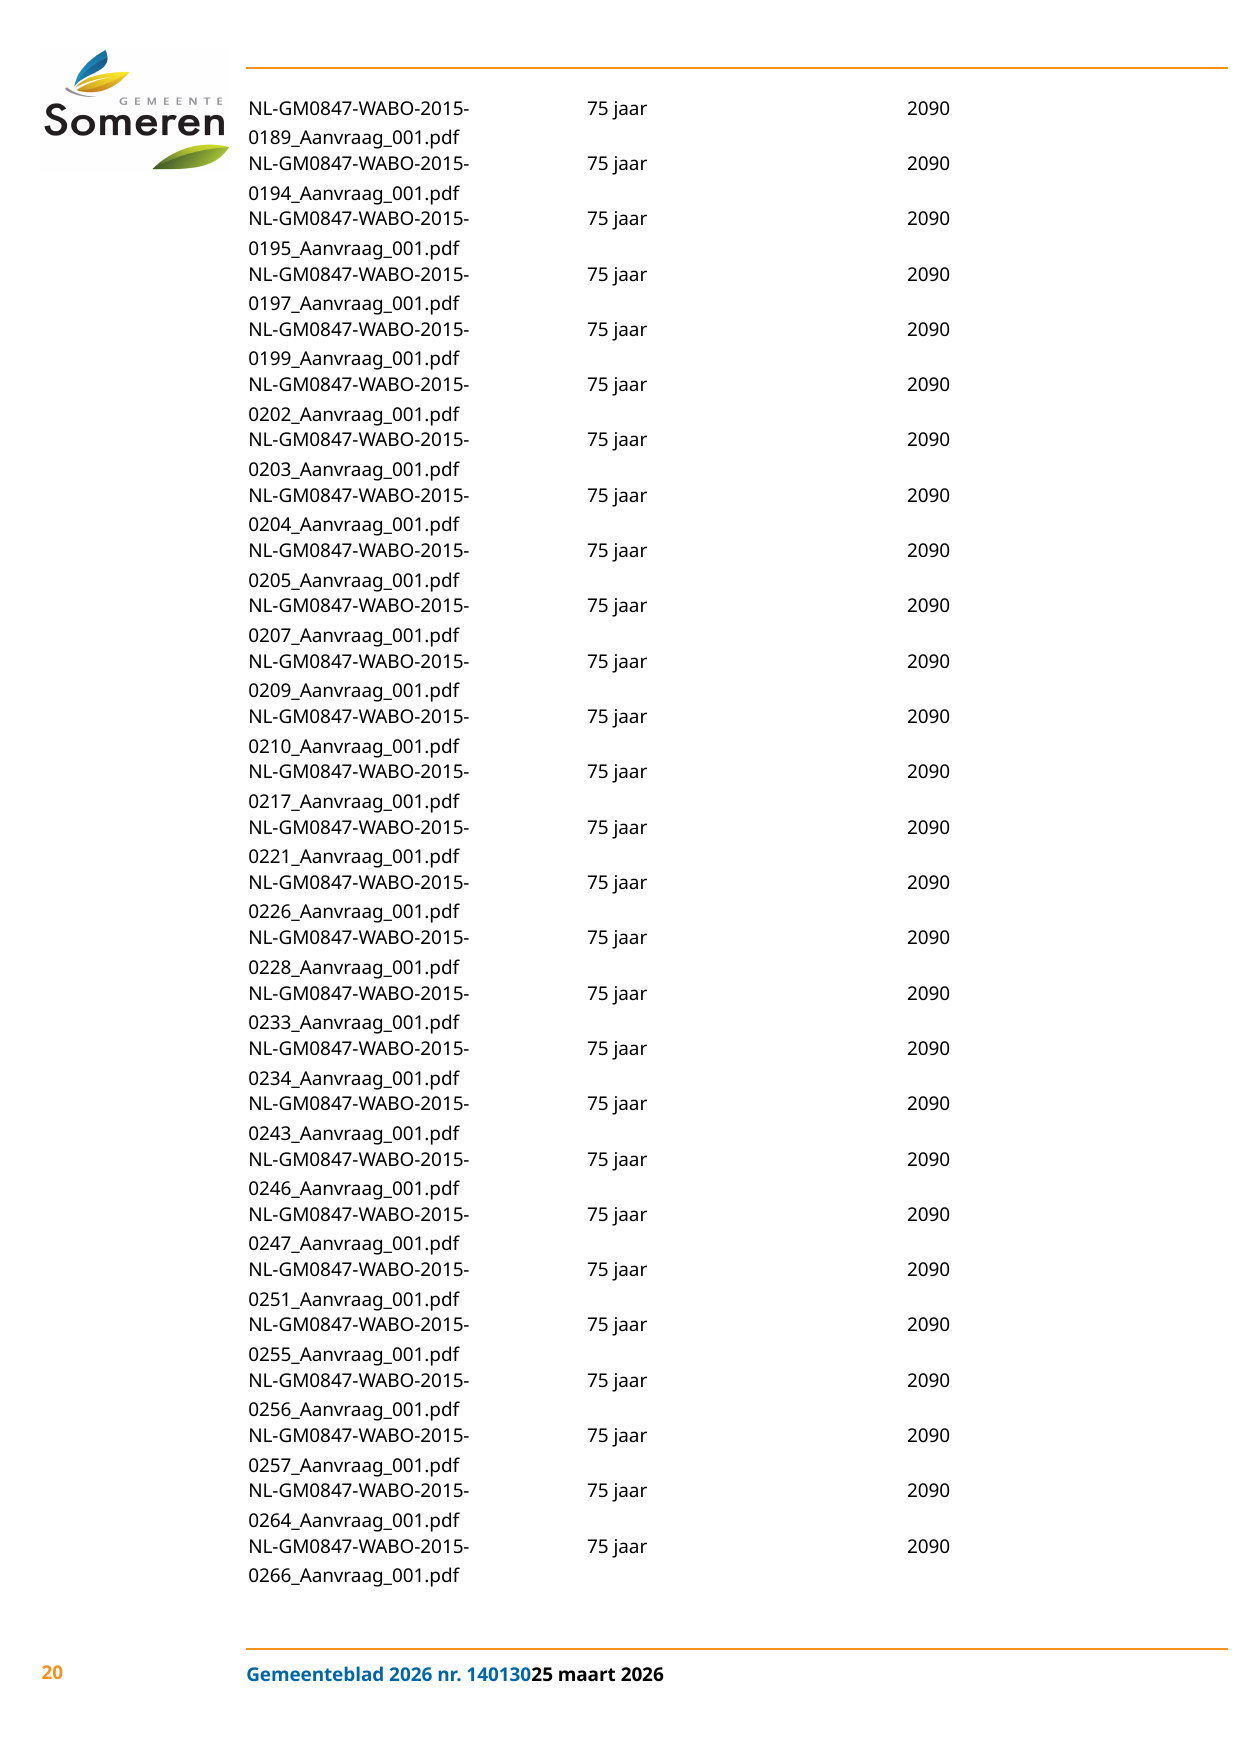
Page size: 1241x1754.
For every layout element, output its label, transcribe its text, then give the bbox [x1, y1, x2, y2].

table_cell NL-GM0847-WABO-2015-0247_Aanvraag_001.pdf [248, 1201, 587, 1256]
table_cell 75 jaar [587, 1478, 907, 1533]
table_cell 75 jaar [587, 205, 907, 261]
table_cell NL-GM0847-WABO-2015-0221_Aanvraag_001.pdf [248, 814, 587, 869]
table_cell NL-GM0847-WABO-2015-0251_Aanvraag_001.pdf [248, 1256, 587, 1312]
table_cell NL-GM0847-WABO-2015-0189_Aanvraag_001.pdf [248, 95, 587, 150]
table_cell 2090 [907, 703, 1152, 758]
table_cell NL-GM0847-WABO-2015-0233_Aanvraag_001.pdf [248, 980, 587, 1035]
table_cell NL-GM0847-WABO-2015-0217_Aanvraag_001.pdf [248, 759, 587, 814]
table_cell 2090 [907, 980, 1152, 1035]
table_cell NL-GM0847-WABO-2015-0257_Aanvraag_001.pdf [248, 1422, 587, 1478]
table_cell NL-GM0847-WABO-2015-0203_Aanvraag_001.pdf [248, 427, 587, 482]
table_cell 2090 [907, 427, 1152, 482]
table_cell 75 jaar [587, 1256, 907, 1312]
table_cell NL-GM0847-WABO-2015-0195_Aanvraag_001.pdf [248, 205, 587, 261]
table_cell 2090 [907, 759, 1152, 814]
table_cell 2090 [907, 1478, 1152, 1533]
table_cell NL-GM0847-WABO-2015-0234_Aanvraag_001.pdf [248, 1035, 587, 1090]
table_cell 75 jaar [587, 703, 907, 758]
table_cell NL-GM0847-WABO-2015-0256_Aanvraag_001.pdf [248, 1367, 587, 1422]
table_cell 2090 [907, 537, 1152, 593]
table_cell 75 jaar [587, 95, 907, 150]
table_cell NL-GM0847-WABO-2015-0207_Aanvraag_001.pdf [248, 593, 587, 648]
table_cell 2090 [907, 95, 1152, 150]
table_cell 75 jaar [587, 316, 907, 371]
table_cell 2090 [907, 814, 1152, 869]
table_cell 75 jaar [587, 814, 907, 869]
table_cell 75 jaar [587, 1422, 907, 1478]
table_cell 2090 [907, 869, 1152, 924]
table_cell NL-GM0847-WABO-2015-0197_Aanvraag_001.pdf [248, 261, 587, 316]
table_cell 75 jaar [587, 925, 907, 980]
table_cell 2090 [907, 648, 1152, 703]
table_cell 2090 [907, 1146, 1152, 1201]
table_cell 2090 [907, 1533, 1152, 1588]
table_cell NL-GM0847-WABO-2015-0210_Aanvraag_001.pdf [248, 703, 587, 758]
table_cell 2090 [907, 205, 1152, 261]
table_cell 75 jaar [587, 648, 907, 703]
table_cell NL-GM0847-WABO-2015-0243_Aanvraag_001.pdf [248, 1090, 587, 1146]
table_cell NL-GM0847-WABO-2015-0228_Aanvraag_001.pdf [248, 925, 587, 980]
table_cell NL-GM0847-WABO-2015-0199_Aanvraag_001.pdf [248, 316, 587, 371]
table_cell 2090 [907, 1090, 1152, 1146]
table_cell NL-GM0847-WABO-2015-0209_Aanvraag_001.pdf [248, 648, 587, 703]
table_cell NL-GM0847-WABO-2015-0204_Aanvraag_001.pdf [248, 482, 587, 537]
table_cell 75 jaar [587, 869, 907, 924]
table_cell NL-GM0847-WABO-2015-0266_Aanvraag_001.pdf [248, 1533, 587, 1588]
table_cell 2090 [907, 925, 1152, 980]
picture [41, 47, 231, 172]
table_cell 75 jaar [587, 261, 907, 316]
table_cell 75 jaar [587, 1035, 907, 1090]
table_cell NL-GM0847-WABO-2015-0194_Aanvraag_001.pdf [248, 150, 587, 205]
table_cell 75 jaar [587, 1090, 907, 1146]
table_cell 75 jaar [587, 427, 907, 482]
table_cell NL-GM0847-WABO-2015-0264_Aanvraag_001.pdf [248, 1478, 587, 1533]
table_cell 75 jaar [587, 150, 907, 205]
table_cell 2090 [907, 593, 1152, 648]
table_cell 75 jaar [587, 1367, 907, 1422]
table_cell 75 jaar [587, 593, 907, 648]
table_cell 75 jaar [587, 1201, 907, 1256]
table_cell 75 jaar [587, 759, 907, 814]
table_cell 2090 [907, 1035, 1152, 1090]
table_cell 75 jaar [587, 537, 907, 593]
table_cell 75 jaar [587, 1146, 907, 1201]
table_cell NL-GM0847-WABO-2015-0202_Aanvraag_001.pdf [248, 371, 587, 427]
table_cell 2090 [907, 1367, 1152, 1422]
table_cell 75 jaar [587, 371, 907, 427]
table_cell 2090 [907, 371, 1152, 427]
table_cell NL-GM0847-WABO-2015-0246_Aanvraag_001.pdf [248, 1146, 587, 1201]
table_cell 2090 [907, 1422, 1152, 1478]
table_cell 2090 [907, 1312, 1152, 1367]
table_cell 75 jaar [587, 482, 907, 537]
table_cell 2090 [907, 261, 1152, 316]
table_cell 75 jaar [587, 1533, 907, 1588]
table_cell NL-GM0847-WABO-2015-0226_Aanvraag_001.pdf [248, 869, 587, 924]
table_cell NL-GM0847-WABO-2015-0205_Aanvraag_001.pdf [248, 537, 587, 593]
table_cell 75 jaar [587, 1312, 907, 1367]
table_cell 2090 [907, 150, 1152, 205]
table_cell 2090 [907, 1256, 1152, 1312]
table_cell 75 jaar [587, 980, 907, 1035]
table_cell 2090 [907, 1201, 1152, 1256]
table_cell 2090 [907, 482, 1152, 537]
table_cell 2090 [907, 316, 1152, 371]
table_cell NL-GM0847-WABO-2015-0255_Aanvraag_001.pdf [248, 1312, 587, 1367]
